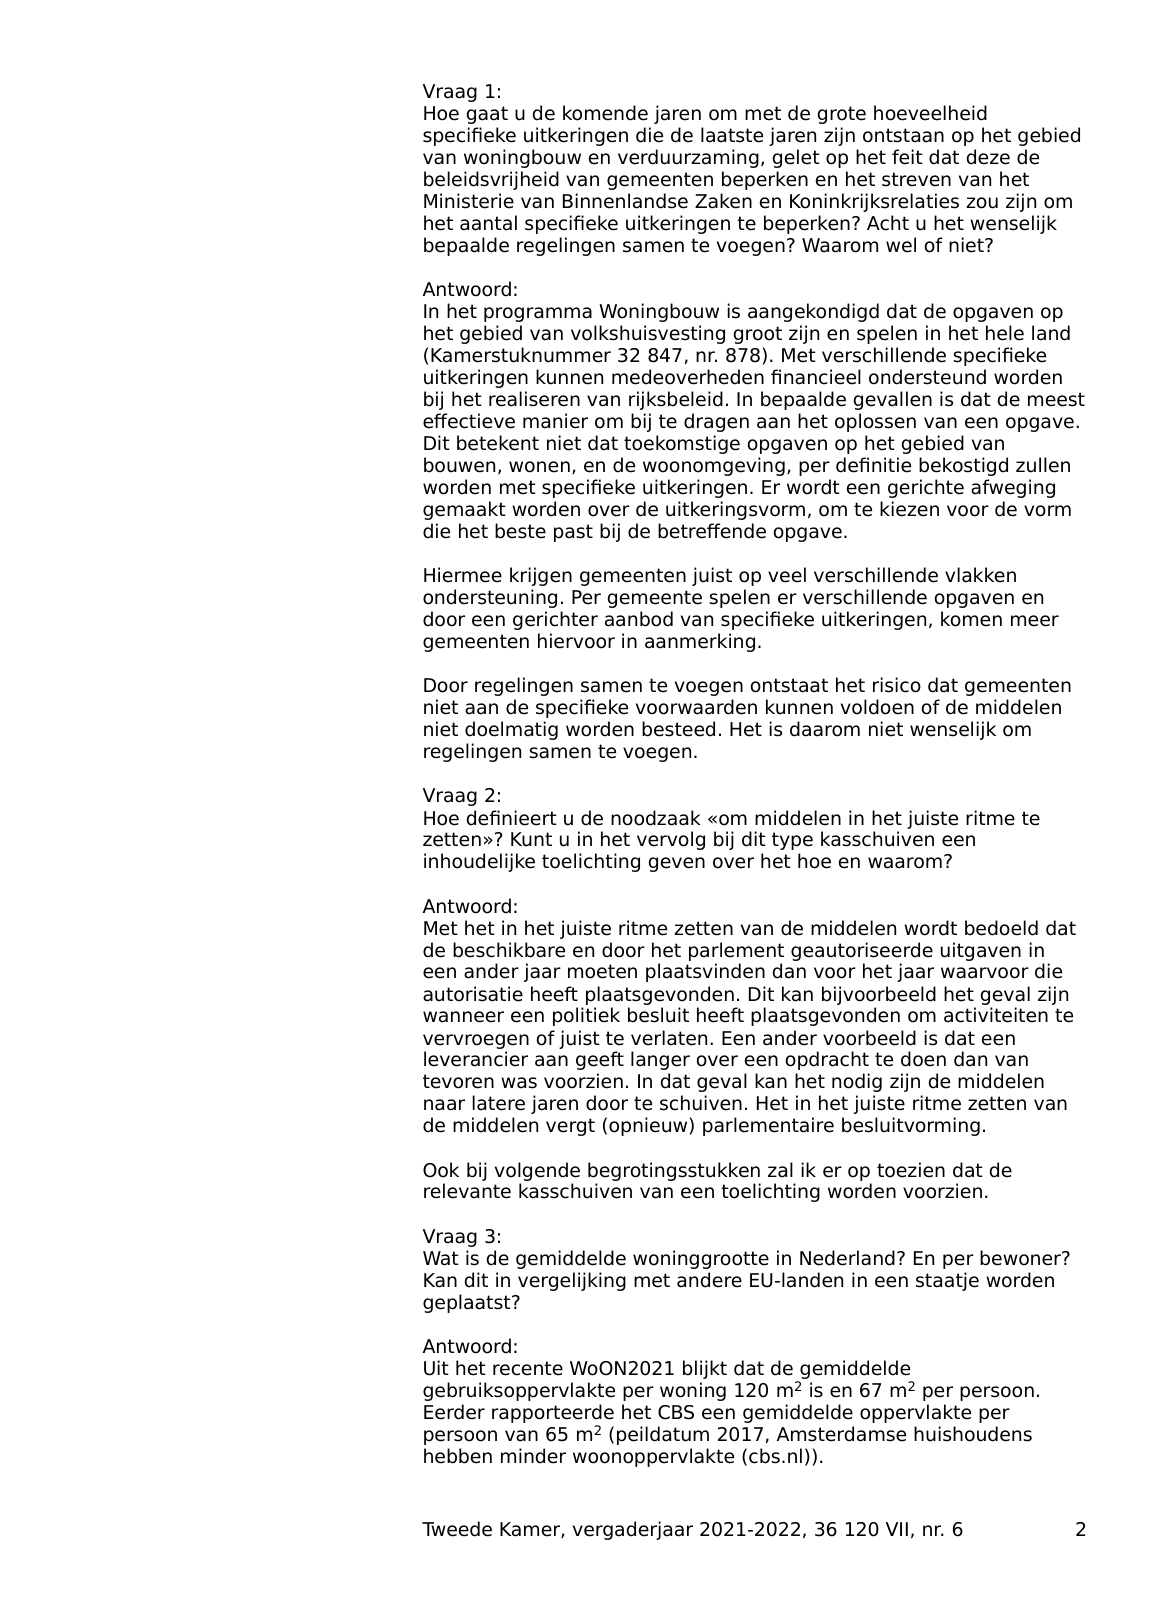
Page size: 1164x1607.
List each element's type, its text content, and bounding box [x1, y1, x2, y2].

text Uit het recente WoON2021 blijkt dat de gemiddelde gebruiksoppervlakte per woning 120 m2 is en 67 m2 per persoon. Eerder rapporteerde het CBS een gemiddelde oppervlakte per persoon van 65 m2 (peildatum 2017, Amsterdamse huishoudens hebben minder woonoppervlakte (cbs.nl)). [422, 1358, 1087, 1468]
text Hoe definieert u de noodzaak «om middelen in het juiste ritme te zetten»? Kunt u in het vervolg bij dit type kasschuiven een inhoudelijke toelichting geven over het hoe en waarom? [422, 807, 1087, 873]
text Door regelingen samen te voegen ontstaat het risico dat gemeenten niet aan de specifieke voorwaarden kunnen voldoen of de middelen niet doelmatig worden besteed. Het is daarom niet wenselijk om regelingen samen te voegen. [422, 675, 1087, 763]
text Vraag 1: [422, 81, 1087, 103]
text Antwoord: [422, 279, 1087, 301]
text Hoe gaat u de komende jaren om met de grote hoeveelheid specifieke uitkeringen die de laatste jaren zijn ontstaan op het gebied van woningbouw en verduurzaming, gelet op het feit dat deze de beleidsvrijheid van gemeenten beperken en het streven van het Ministerie van Binnenlandse Zaken en Koninkrijksrelaties zou zijn om het aantal specifieke uitkeringen te beperken? Acht u het wenselijk bepaalde regelingen samen te voegen? Waarom wel of niet? [422, 103, 1087, 257]
text Vraag 2: [422, 785, 1087, 807]
text Ook bij volgende begrotingsstukken zal ik er op toezien dat de relevante kasschuiven van een toelichting worden voorzien. [422, 1159, 1087, 1203]
text Antwoord: [422, 896, 1087, 917]
text Vraag 3: [422, 1226, 1087, 1248]
text Hiermee krijgen gemeenten juist op veel verschillende vlakken ondersteuning. Per gemeente spelen er verschillende opgaven en door een gerichter aanbod van specifieke uitkeringen, komen meer gemeenten hiervoor in aanmerking. [422, 565, 1087, 653]
text Met het in het juiste ritme zetten van de middelen wordt bedoeld dat de beschikbare en door het parlement geautoriseerde uitgaven in een ander jaar moeten plaatsvinden dan voor het jaar waarvoor die autorisatie heeft plaatsgevonden. Dit kan bijvoorbeeld het geval zijn wanneer een politiek besluit heeft plaatsgevonden om activiteiten te vervroegen of juist te verlaten. Een ander voorbeeld is dat een leverancier aan geeft langer over een opdracht te doen dan van tevoren was voorzien. In dat geval kan het nodig zijn de middelen naar latere jaren door te schuiven. Het in het juiste ritme zetten van de middelen vergt (opnieuw) parlementaire besluitvorming. [422, 917, 1087, 1137]
text Antwoord: [422, 1336, 1087, 1358]
text Wat is de gemiddelde woninggrootte in Nederland? En per bewoner? Kan dit in vergelijking met andere EU-landen in een staatje worden geplaatst? [422, 1248, 1087, 1313]
text In het programma Woningbouw is aangekondigd dat de opgaven op het gebied van volkshuisvesting groot zijn en spelen in het hele land (Kamerstuknummer 32 847, nr. 878). Met verschillende specifieke uitkeringen kunnen medeoverheden financieel ondersteund worden bij het realiseren van rijksbeleid. In bepaalde gevallen is dat de meest effectieve manier om bij te dragen aan het oplossen van een opgave. Dit betekent niet dat toekomstige opgaven op het gebied van bouwen, wonen, en de woonomgeving, per definitie bekostigd zullen worden met specifieke uitkeringen. Er wordt een gerichte afweging gemaakt worden over de uitkeringsvorm, om te kiezen voor de vorm die het beste past bij de betreffende opgave. [422, 301, 1087, 543]
